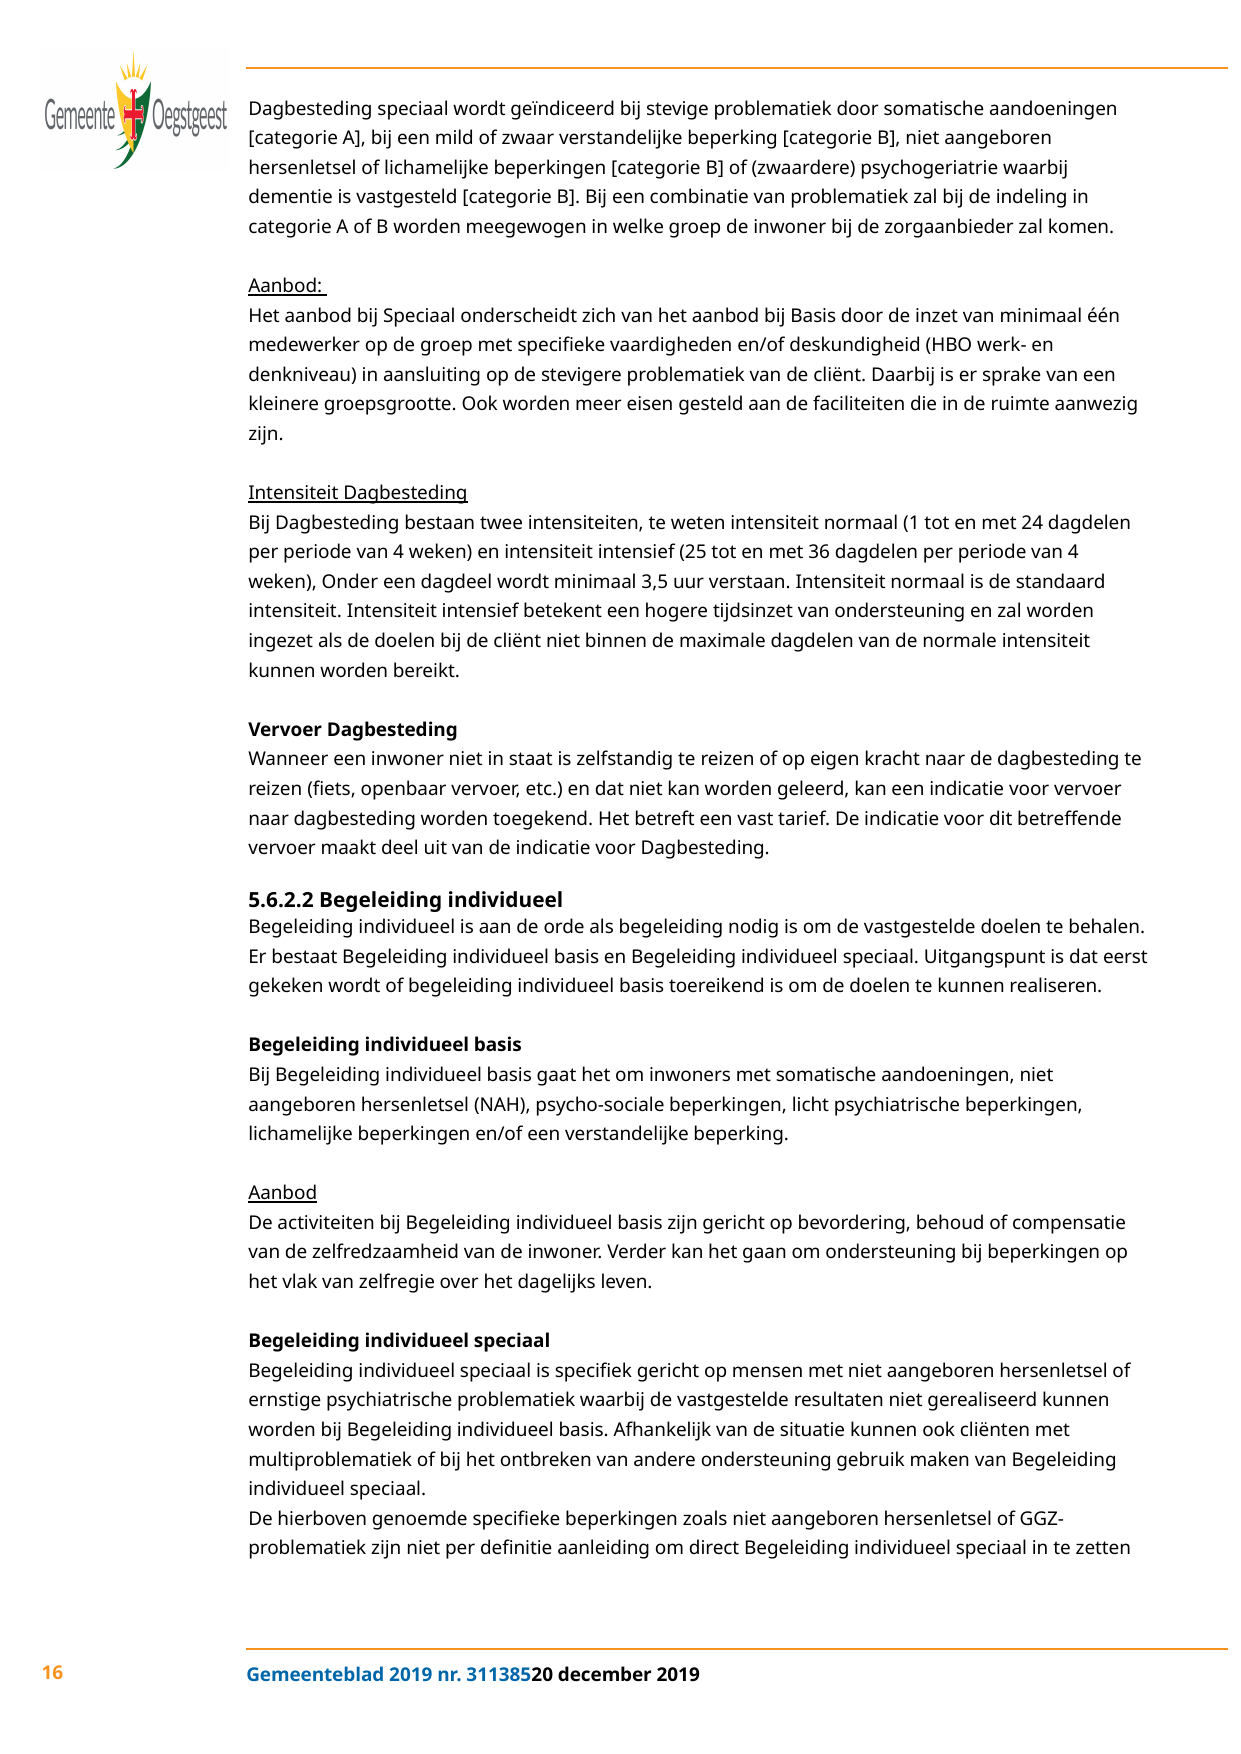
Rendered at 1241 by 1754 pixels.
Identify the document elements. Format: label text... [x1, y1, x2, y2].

text Het aanbod bij Speciaal onderscheidt zich van het aanbod bij Basis door de inzet van minimaal één medewerker op de groep met specifieke vaardigheden en/of deskundigheid (HBO werk- en denkniveau) in aansluiting op de stevigere problematiek van de cliënt. Daarbij is er sprake van een kleinere groepsgrootte. Ook worden meer eisen gesteld aan de faciliteiten die in de ruimte aanwezig zijn. [248, 302, 1152, 446]
text Bij Begeleiding individueel basis gaat het om inwoners met somatische aandoeningen, niet aangeboren hersenletsel (NAH), psycho-sociale beperkingen, licht psychiatrische beperkingen, lichamelijke beperkingen en/of een verstandelijke beperking. [248, 1061, 1152, 1146]
text Vervoer Dagbesteding [248, 716, 1152, 742]
text Wanneer een inwoner niet in staat is zelfstandig te reizen of op eigen kracht naar de dagbesteding te reizen (fiets, openbaar vervoer, etc.) en dat niet kan worden geleerd, kan een indicatie voor vervoer naar dagbesteding worden toegekend. Het betreft een vast tarief. De indicatie voor dit betreffende vervoer maakt deel uit van de indicatie voor Dagbesteding. [248, 746, 1152, 860]
text Aanbod: [248, 272, 1152, 298]
text Begeleiding individueel speciaal is specifiek gericht op mensen met niet aangeboren hersenletsel of ernstige psychiatrische problematiek waarbij de vastgestelde resultaten niet gerealiseerd kunnen worden bij Begeleiding individueel basis. Afhankelijk van de situatie kunnen ook cliënten met multiproblematiek of bij het ontbreken van andere ondersteuning gebruik maken van Begeleiding individueel speciaal. [248, 1357, 1152, 1501]
text Intensiteit Dagbesteding [248, 479, 1152, 505]
text 5.6.2.2 Begeleiding individueel [248, 885, 1152, 913]
text Dagbesteding speciaal wordt geïndiceerd bij stevige problematiek door somatische aandoeningen [categorie A], bij een mild of zwaar verstandelijke beperking [categorie B], niet aangeboren hersenletsel of lichamelijke beperkingen [categorie B] of (zwaardere) psychogeriatrie waarbij dementie is vastgesteld [categorie B]. Bij een combinatie van problematiek zal bij de indeling in categorie A of B worden meegewogen in welke groep de inwoner bij de zorgaanbieder zal komen. [248, 95, 1152, 239]
picture [41, 47, 231, 172]
text De activiteiten bij Begeleiding individueel basis zijn gericht op bevordering, behoud of compensatie van de zelfredzaamheid van de inwoner. Verder kan het gaan om ondersteuning bij beperkingen op het vlak van zelfregie over het dagelijks leven. [248, 1209, 1152, 1294]
text Begeleiding individueel basis [248, 1032, 1152, 1057]
text Begeleiding individueel is aan de orde als begeleiding nodig is om de vastgestelde doelen te behalen. Er bestaat Begeleiding individueel basis en Begeleiding individueel speciaal. Uitgangspunt is dat eerst gekeken wordt of begeleiding individueel basis toereikend is om de doelen te kunnen realiseren. [248, 913, 1152, 998]
text Bij Dagbesteding bestaan twee intensiteiten, te weten intensiteit normaal (1 tot en met 24 dagdelen per periode van 4 weken) en intensiteit intensief (25 tot en met 36 dagdelen per periode van 4 weken), Onder een dagdeel wordt minimaal 3,5 uur verstaan. Intensiteit normaal is de standaard intensiteit. Intensiteit intensief betekent een hogere tijdsinzet van ondersteuning en zal worden ingezet als de doelen bij de cliënt niet binnen de maximale dagdelen van de normale intensiteit kunnen worden bereikt. [248, 509, 1152, 683]
text Aanbod [248, 1179, 1152, 1205]
text Begeleiding individueel speciaal [248, 1327, 1152, 1353]
text De hierboven genoemde specifieke beperkingen zoals niet aangeboren hersenletsel of GGZ-problematiek zijn niet per definitie aanleiding om direct Begeleiding individueel speciaal in te zetten [248, 1505, 1152, 1560]
